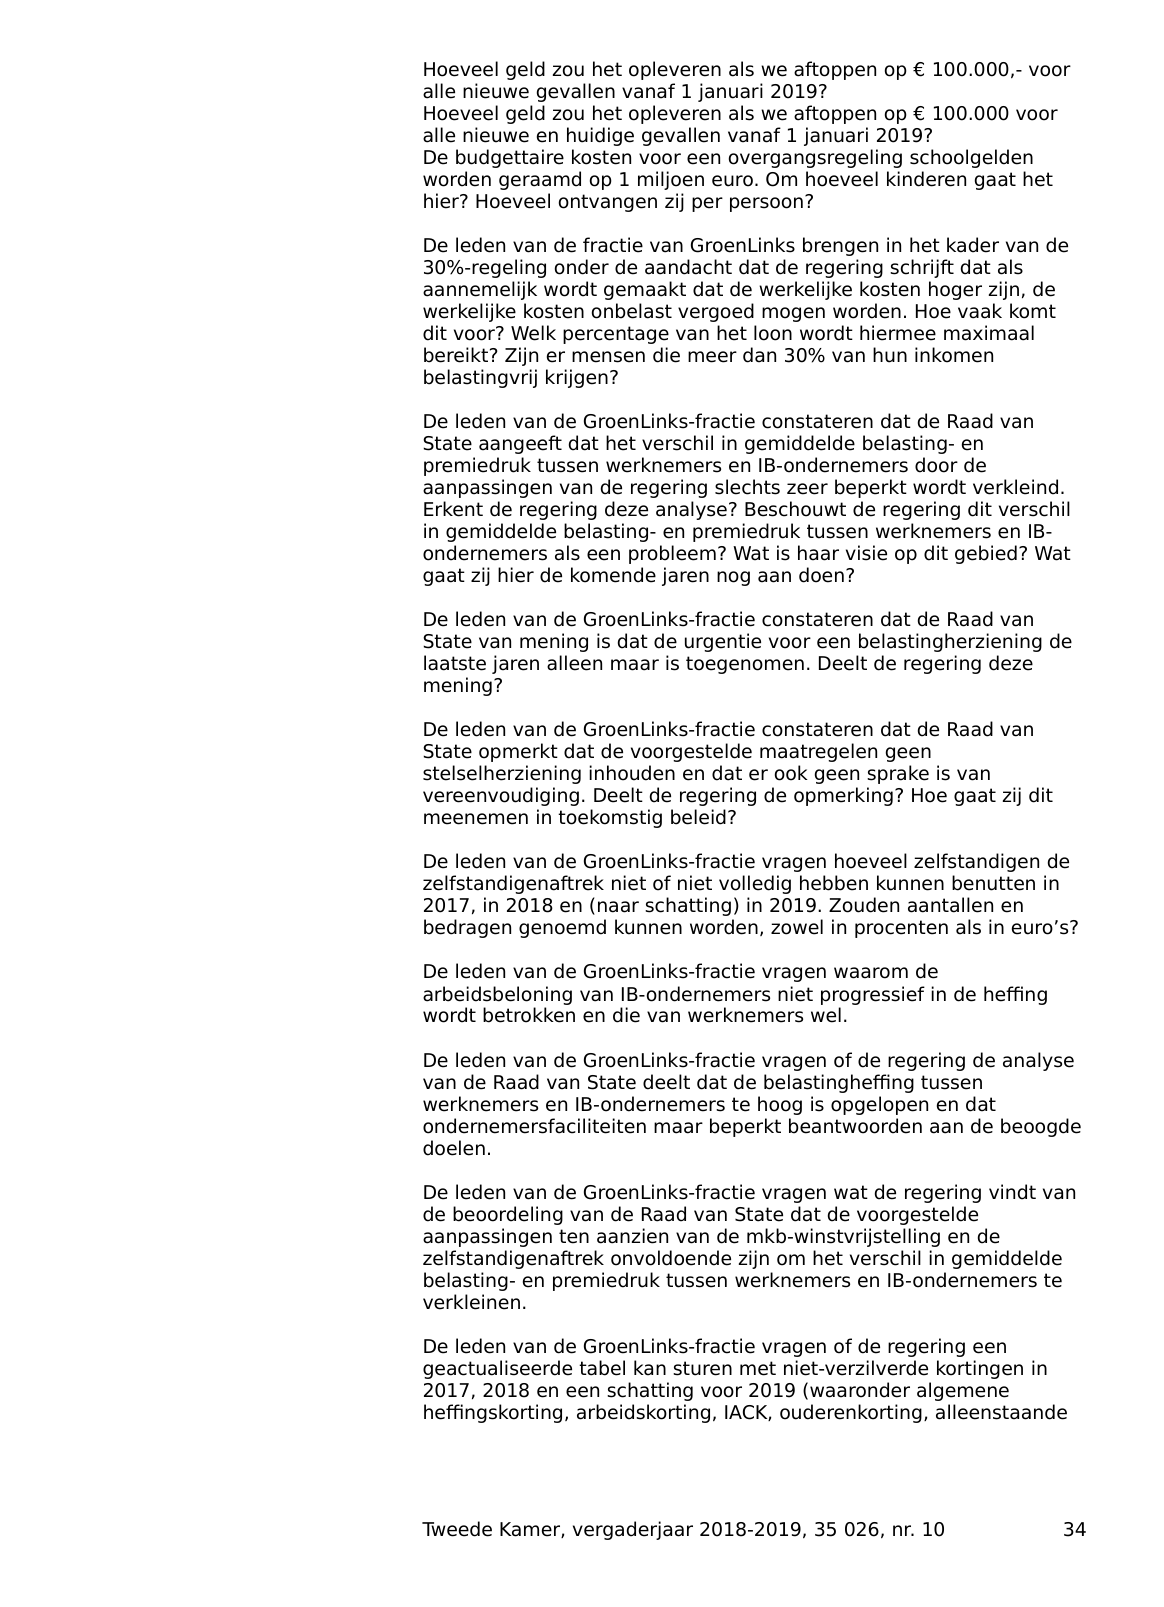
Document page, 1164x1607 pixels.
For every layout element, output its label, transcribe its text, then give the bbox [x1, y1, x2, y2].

text Hoeveel geld zou het opleveren als we aftoppen op € 100.000,- voor alle nieuwe gevallen vanaf 1 januari 2019? [422, 59, 1087, 103]
text De leden van de GroenLinks-fractie vragen waarom de arbeidsbeloning van IB-ondernemers niet progressief in de heffing wordt betrokken en die van werknemers wel. [422, 961, 1087, 1027]
text De leden van de fractie van GroenLinks brengen in het kader van de 30%-regeling onder de aandacht dat de regering schrijft dat als aannemelijk wordt gemaakt dat de werkelijke kosten hoger zijn, de werkelijke kosten onbelast vergoed mogen worden. Hoe vaak komt dit voor? Welk percentage van het loon wordt hiermee maximaal bereikt? Zijn er mensen die meer dan 30% van hun inkomen belastingvrij krijgen? [422, 235, 1087, 389]
text De leden van de GroenLinks-fractie constateren dat de Raad van State van mening is dat de urgentie voor een belastingherziening de laatste jaren alleen maar is toegenomen. Deelt de regering deze mening? [422, 609, 1087, 697]
text De leden van de GroenLinks-fractie vragen of de regering de analyse van de Raad van State deelt dat de belastingheffing tussen werknemers en IB-ondernemers te hoog is opgelopen en dat ondernemersfaciliteiten maar beperkt beantwoorden aan de beoogde doelen. [422, 1049, 1087, 1159]
text Hoeveel geld zou het opleveren als we aftoppen op € 100.000 voor alle nieuwe en huidige gevallen vanaf 1 januari 2019? [422, 103, 1087, 147]
text De budgettaire kosten voor een overgangsregeling schoolgelden worden geraamd op 1 miljoen euro. Om hoeveel kinderen gaat het hier? Hoeveel ontvangen zij per persoon? [422, 147, 1087, 213]
text De leden van de GroenLinks-fractie vragen of de regering een geactualiseerde tabel kan sturen met niet-verzilverde kortingen in 2017, 2018 en een schatting voor 2019 (waaronder algemene heffingskorting, arbeidskorting, IACK, ouderenkorting, alleenstaande [422, 1336, 1087, 1424]
text De leden van de GroenLinks-fractie vragen hoeveel zelfstandigen de zelfstandigenaftrek niet of niet volledig hebben kunnen benutten in 2017, in 2018 en (naar schatting) in 2019. Zouden aantallen en bedragen genoemd kunnen worden, zowel in procenten als in euro’s? [422, 851, 1087, 939]
text De leden van de GroenLinks-fractie constateren dat de Raad van State aangeeft dat het verschil in gemiddelde belasting- en premiedruk tussen werknemers en IB-ondernemers door de aanpassingen van de regering slechts zeer beperkt wordt verkleind. Erkent de regering deze analyse? Beschouwt de regering dit verschil in gemiddelde belasting- en premiedruk tussen werknemers en IB-ondernemers als een probleem? Wat is haar visie op dit gebied? Wat gaat zij hier de komende jaren nog aan doen? [422, 411, 1087, 587]
text De leden van de GroenLinks-fractie constateren dat de Raad van State opmerkt dat de voorgestelde maatregelen geen stelselherziening inhouden en dat er ook geen sprake is van vereenvoudiging. Deelt de regering de opmerking? Hoe gaat zij dit meenemen in toekomstig beleid? [422, 719, 1087, 829]
text De leden van de GroenLinks-fractie vragen wat de regering vindt van de beoordeling van de Raad van State dat de voorgestelde aanpassingen ten aanzien van de mkb-winstvrijstelling en de zelfstandigenaftrek onvoldoende zijn om het verschil in gemiddelde belasting- en premiedruk tussen werknemers en IB-ondernemers te verkleinen. [422, 1182, 1087, 1313]
